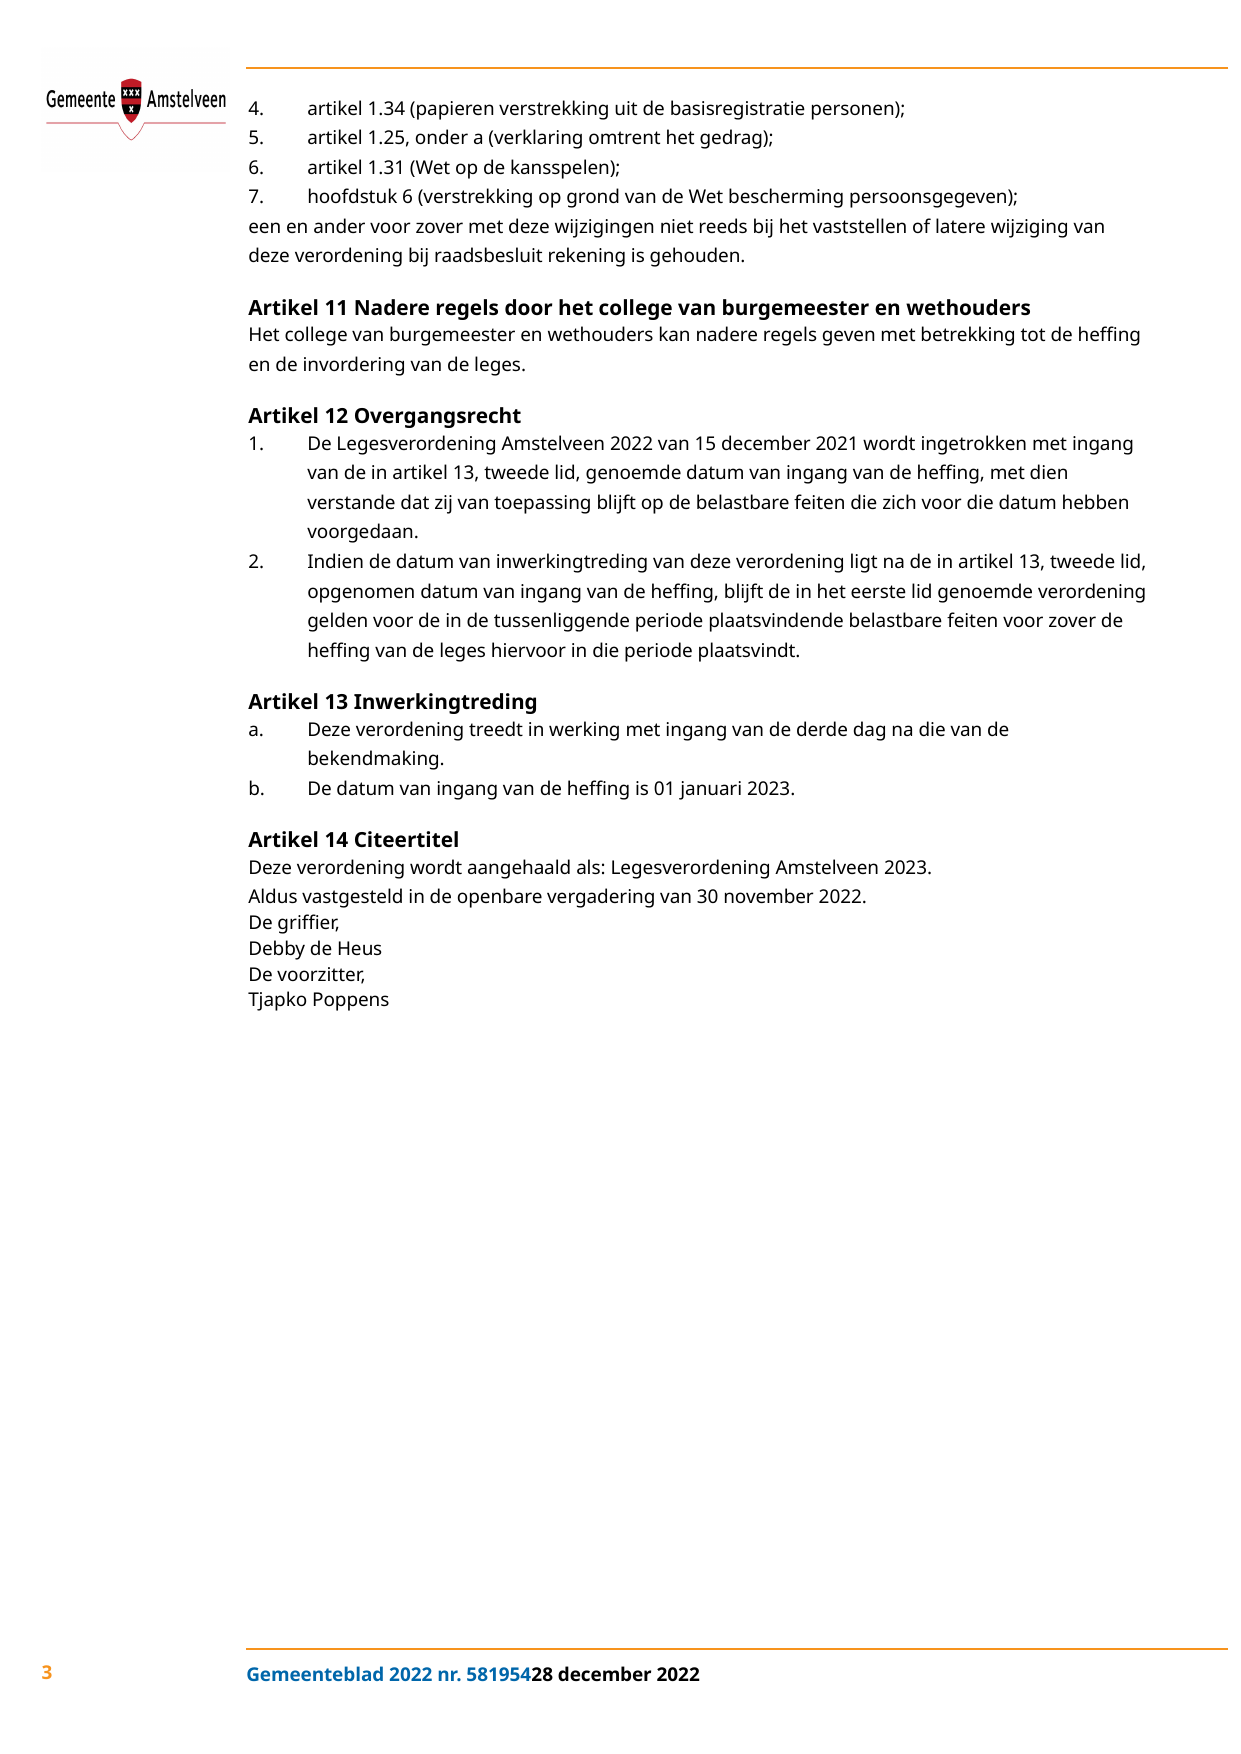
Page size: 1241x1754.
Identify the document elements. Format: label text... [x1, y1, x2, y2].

list hoofdstuk 6 (verstrekking op grond van de Wet bescherming persoonsgegeven); [248, 183, 1152, 209]
text Het college van burgemeester en wethouders kan nadere regels geven met betrekking tot de heffing en de invordering van de leges. [248, 322, 1152, 377]
text De voorzitter, [248, 961, 1152, 986]
picture [41, 47, 231, 172]
text Artikel 14 Citeertitel [248, 826, 1152, 854]
text een en ander voor zover met deze wijzigingen niet reeds bij het vaststellen of latere wijziging van deze verordening bij raadsbesluit rekening is gehouden. [248, 213, 1152, 268]
text Debby de Heus [248, 935, 1152, 961]
list De Legesverordening Amstelveen 2022 van 15 december 2021 wordt ingetrokken met ingang van de in artikel 13, tweede lid, genoemde datum van ingang van de heffing, met dien verstande dat zij van toepassing blijft op de belastbare feiten die zich voor die datum hebben voorgedaan. [248, 430, 1152, 544]
list Indien de datum van inwerkingtreding van deze verordening ligt na de in artikel 13, tweede lid, opgenomen datum van ingang van de heffing, blijft de in het eerste lid genoemde verordening gelden voor de in de tussenliggende periode plaatsvindende belastbare feiten voor zover de heffing van de leges hiervoor in die periode plaatsvindt. [248, 548, 1152, 663]
text Aldus vastgesteld in de openbare vergadering van 30 november 2022. [248, 883, 1152, 909]
text Artikel 13 Inwerkingtreding [248, 687, 1152, 716]
list artikel 1.31 (Wet op de kansspelen); [248, 154, 1152, 180]
text Artikel 11 Nadere regels door het college van burgemeester en wethouders [248, 293, 1152, 322]
list artikel 1.34 (papieren verstrekking uit de basisregistratie personen); [248, 95, 1152, 121]
list Deze verordening treedt in werking met ingang van de derde dag na die van de bekendmaking. [248, 716, 1152, 771]
list De datum van ingang van de heffing is 01 januari 2023. [248, 775, 1152, 801]
text Tjapko Poppens [248, 986, 1152, 1012]
text Deze verordening wordt aangehaald als: Legesverordening Amstelveen 2023. [248, 854, 1152, 880]
text Artikel 12 Overgangsrecht [248, 402, 1152, 430]
list artikel 1.25, onder a (verklaring omtrent het gedrag); [248, 124, 1152, 150]
text De griffier, [248, 909, 1152, 935]
